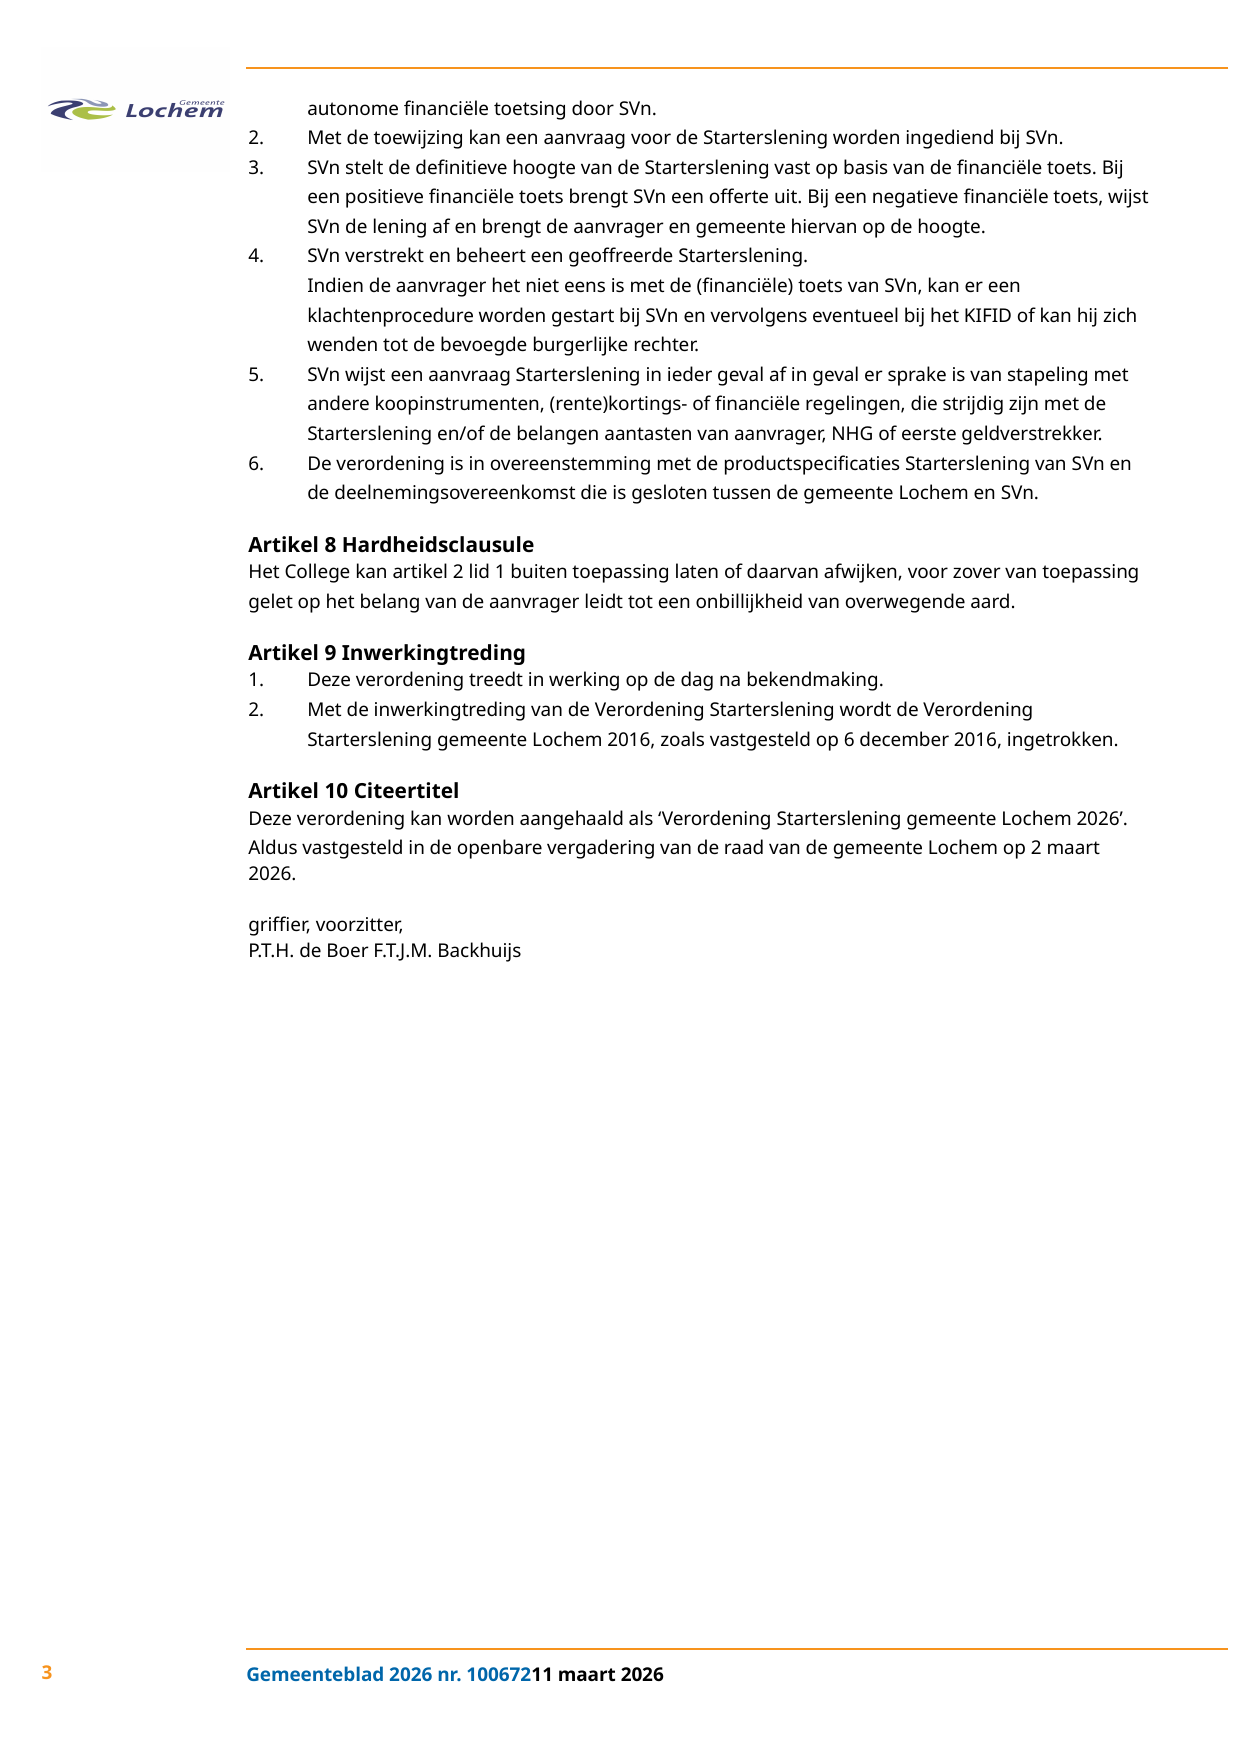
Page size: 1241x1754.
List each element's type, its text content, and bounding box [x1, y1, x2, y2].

text Aldus vastgesteld in de openbare vergadering van de raad van de gemeente Lochem op 2 maart 2026. [248, 834, 1152, 886]
text Artikel 8 Hardheidsclausule [248, 530, 1152, 558]
list SVn stelt de definitieve hoogte van de Starterslening vast op basis van de financiële toets. Bij een positieve financiële toets brengt SVn een offerte uit. Bij een negatieve financiële toets, wijst SVn de lening af en brengt de aanvrager en gemeente hiervan op de hoogte. [248, 154, 1152, 239]
text P.T.H. de Boer F.T.J.M. Backhuijs [248, 937, 1152, 963]
list Met de toewijzing kan een aanvraag voor de Starterslening worden ingediend bij SVn. [248, 124, 1152, 150]
list autonome financiële toetsing door SVn. [248, 95, 1152, 121]
text Artikel 9 Inwerkingtreding [248, 638, 1152, 667]
picture [41, 47, 231, 172]
text Het College kan artikel 2 lid 1 buiten toepassing laten of daarvan afwijken, voor zover van toepassing gelet op het belang van de aanvrager leidt tot een onbillijkheid van overwegende aard. [248, 558, 1152, 613]
list SVn wijst een aanvraag Starterslening in ieder geval af in geval er sprake is van stapeling met andere koopinstrumenten, (rente)kortings- of financiële regelingen, die strijdig zijn met de Starterslening en/of de belangen aantasten van aanvrager, NHG of eerste geldverstrekker. [248, 361, 1152, 446]
list SVn verstrekt en beheert een geoffreerde Starterslening. [248, 243, 1152, 268]
text griffier, voorzitter, [248, 911, 1152, 937]
text Deze verordening kan worden aangehaald als ‘Verordening Starterslening gemeente Lochem 2026’. [248, 805, 1152, 830]
list Indien de aanvrager het niet eens is met de (financiële) toets van SVn, kan er een klachtenprocedure worden gestart bij SVn en vervolgens eventueel bij het KIFID of kan hij zich wenden tot de bevoegde burgerlijke rechter. [248, 272, 1152, 357]
list Met de inwerkingtreding van de Verordening Starterslening wordt de Verordening Starterslening gemeente Lochem 2016, zoals vastgesteld op 6 december 2016, ingetrokken. [248, 696, 1152, 752]
list Deze verordening treedt in werking op de dag na bekendmaking. [248, 667, 1152, 692]
list De verordening is in overeenstemming met de productspecificaties Starterslening van SVn en de deelnemingsovereenkomst die is gesloten tussen de gemeente Lochem en SVn. [248, 450, 1152, 505]
text Artikel 10 Citeertitel [248, 776, 1152, 805]
